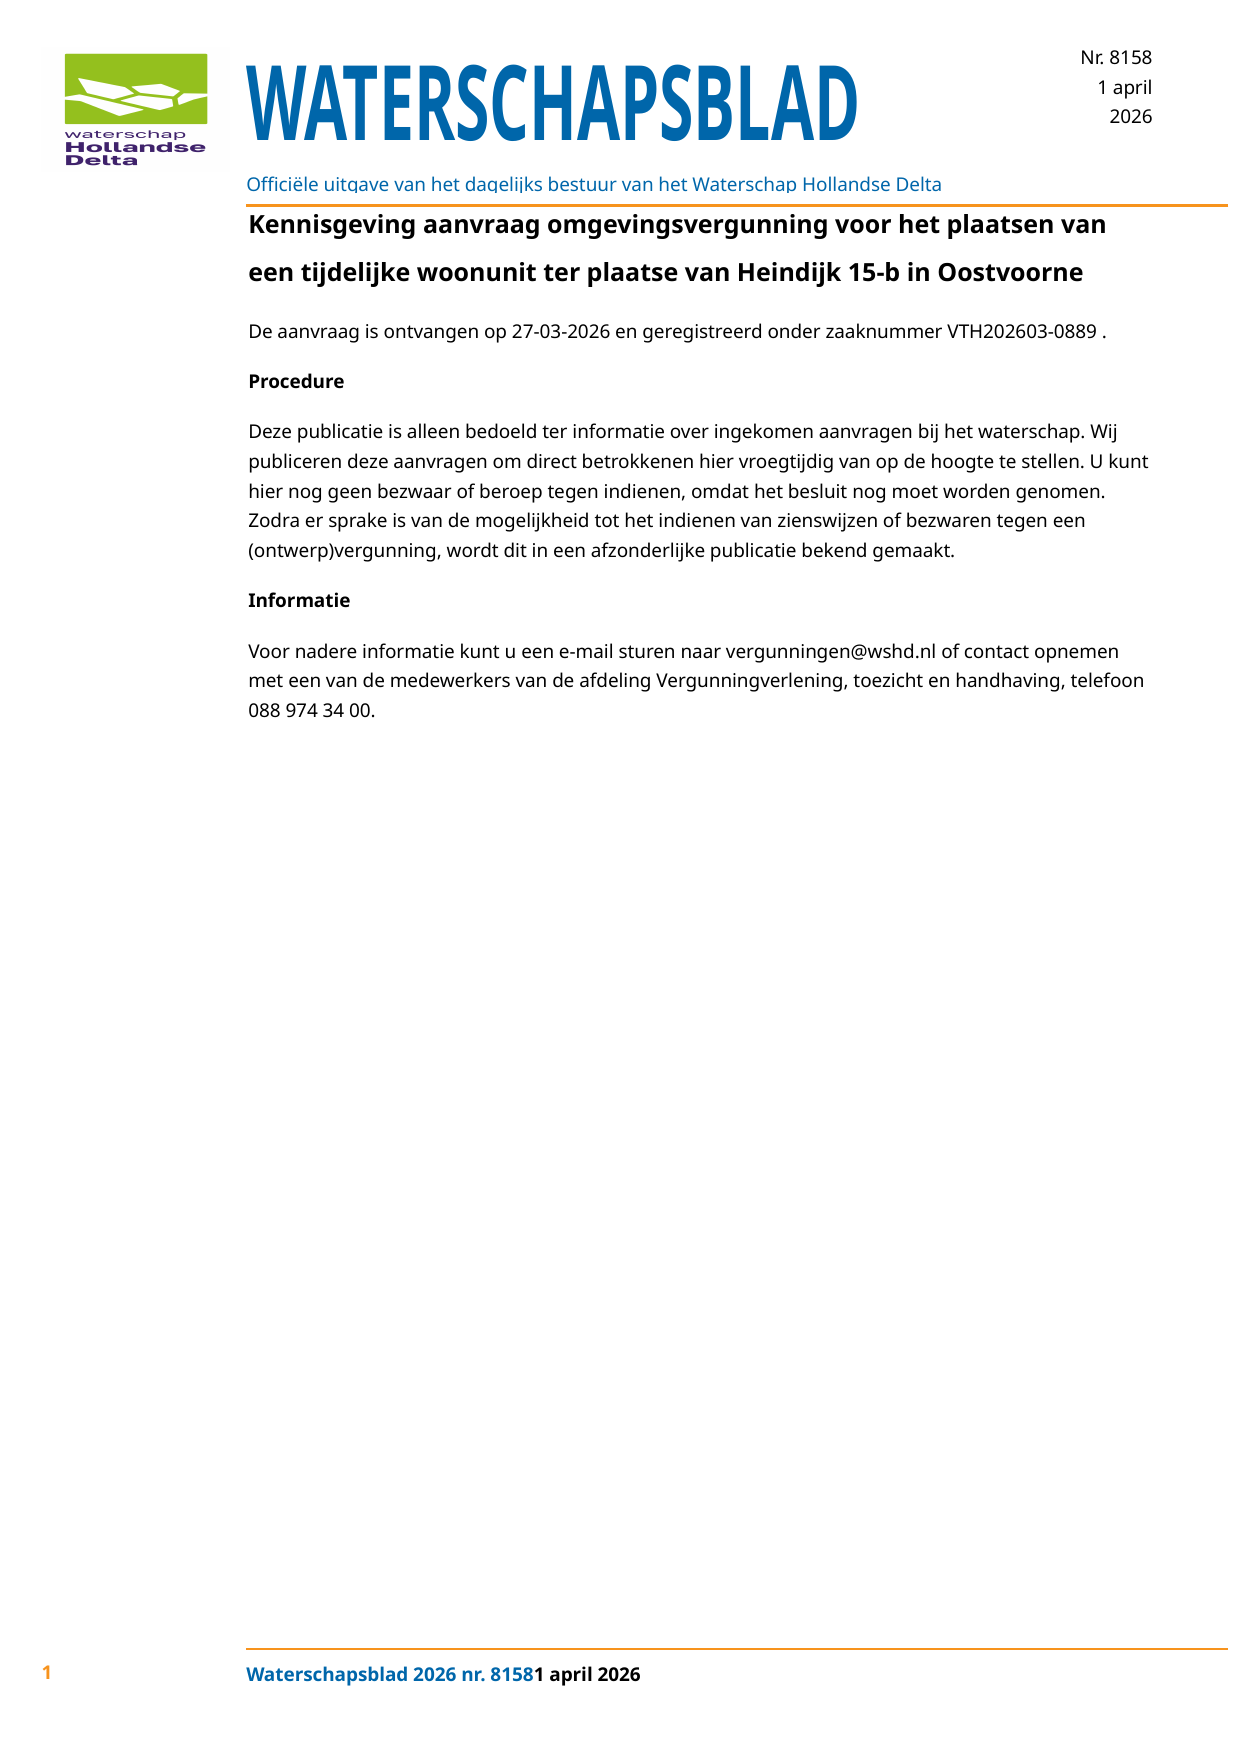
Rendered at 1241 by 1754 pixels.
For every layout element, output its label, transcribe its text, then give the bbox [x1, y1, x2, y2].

text Deze publicatie is alleen bedoeld ter informatie over ingekomen aanvragen bij het waterschap. Wij publiceren deze aanvragen om direct betrokkenen hier vroegtijdig van op de hoogte te stellen. U kunt hier nog geen bezwaar of beroep tegen indienen, omdat het besluit nog moet worden genomen. Zodra er sprake is van de mogelijkheid tot het indienen van zienswijzen of bezwaren tegen een (ontwerp)vergunning, wordt dit in een afzonderlijke publicatie bekend gemaakt. [248, 419, 1152, 563]
text Informatie [248, 587, 1152, 613]
text Procedure [248, 368, 1152, 394]
text Kennisgeving aanvraag omgevingsvergunning voor het plaatsen van een tijdelijke woonunit ter plaatse van Heindijk 15-b in Oostvoorne [248, 207, 1152, 288]
picture [41, 47, 231, 172]
text De aanvraag is ontvangen op 27-03-2026 en geregistreerd onder zaaknummer VTH202603-0889 . [248, 318, 1152, 344]
text Voor nadere informatie kunt u een e-mail sturen naar vergunningen@wshd.nl of contact opnemen met een van de medewerkers van de afdeling Vergunningverlening, toezicht en handhaving, telefoon 088 974 34 00. [248, 638, 1152, 723]
